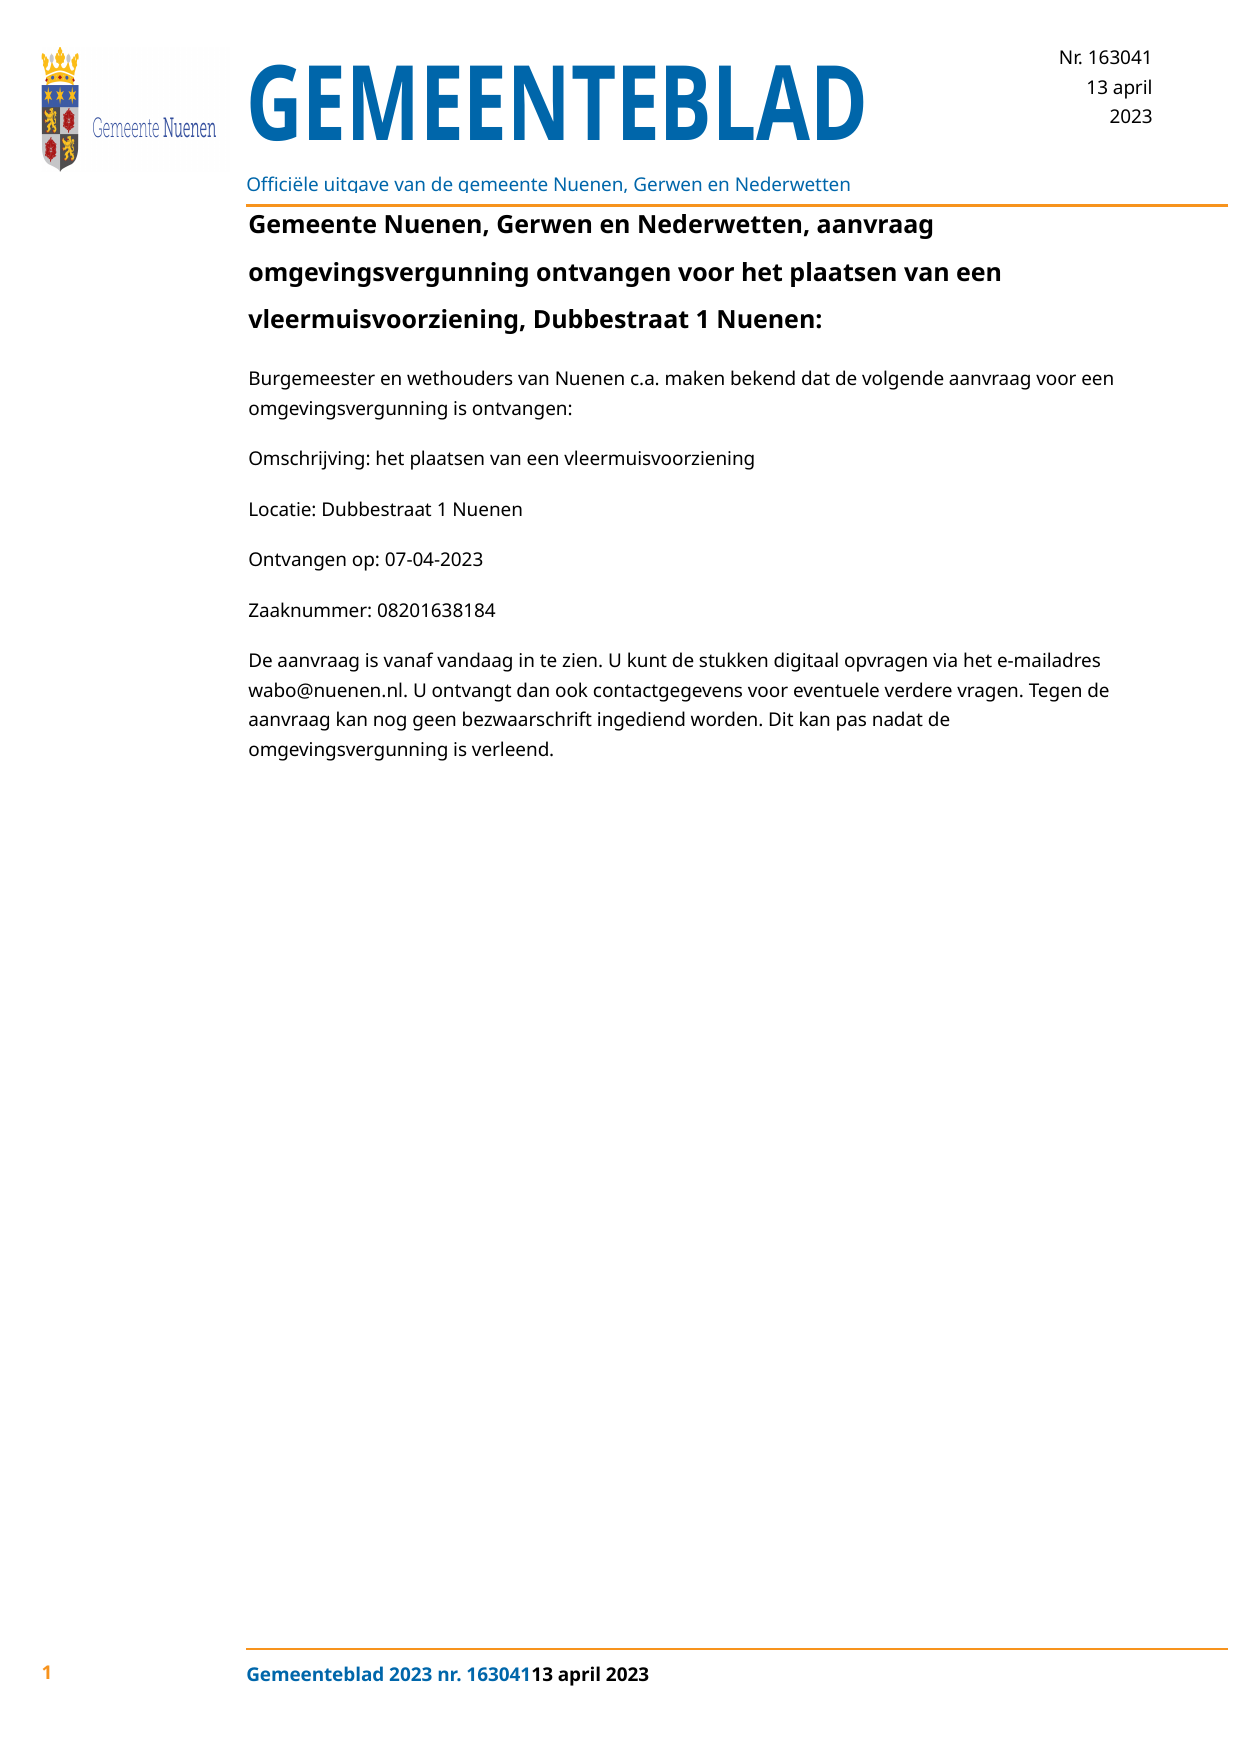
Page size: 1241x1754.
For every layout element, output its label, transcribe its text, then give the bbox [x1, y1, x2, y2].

text Gemeente Nuenen, Gerwen en Nederwetten, aanvraag omgevingsvergunning ontvangen voor het plaatsen van een vleermuisvoorziening, Dubbestraat 1 Nuenen: [248, 207, 1152, 336]
text Ontvangen op: 07-04-2023 [248, 546, 1152, 572]
picture [41, 47, 231, 172]
text Burgemeester en wethouders van Nuenen c.a. maken bekend dat de volgende aanvraag voor een omgevingsvergunning is ontvangen: [248, 366, 1152, 421]
text De aanvraag is vanaf vandaag in te zien. U kunt de stukken digitaal opvragen via het e-mailadres wabo@nuenen.nl. U ontvangt dan ook contactgegevens voor eventuele verdere vragen. Tegen de aanvraag kan nog geen bezwaarschrift ingediend worden. Dit kan pas nadat de omgevingsvergunning is verleend. [248, 647, 1152, 762]
text Locatie: Dubbestraat 1 Nuenen [248, 496, 1152, 522]
text Zaaknummer: 08201638184 [248, 597, 1152, 622]
text Omschrijving: het plaatsen van een vleermuisvoorziening [248, 446, 1152, 471]
